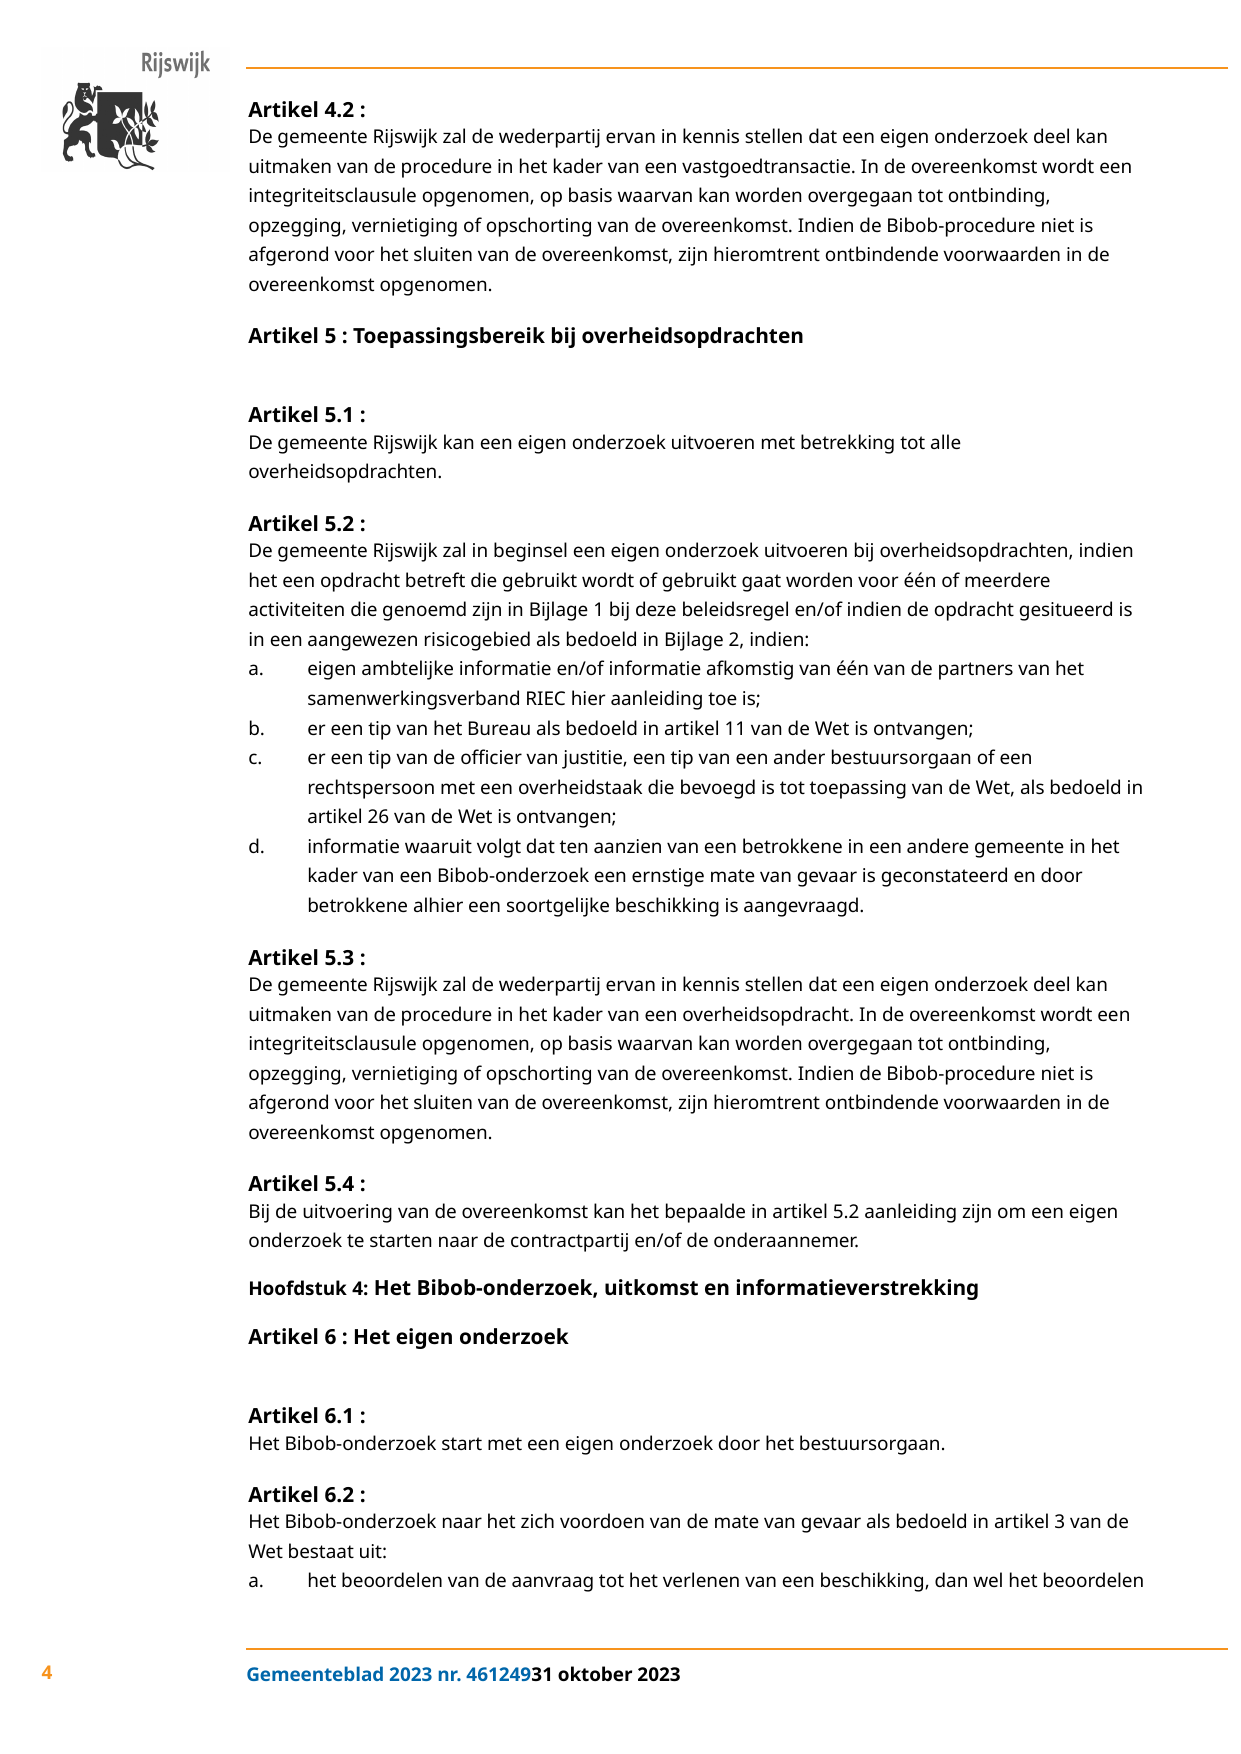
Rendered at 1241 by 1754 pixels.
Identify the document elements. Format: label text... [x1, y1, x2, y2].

list er een tip van de officier van justitie, een tip van een ander bestuursorgaan of een rechtspersoon met een overheidstaak die bevoegd is tot toepassing van de Wet, als bedoeld in artikel 26 van de Wet is ontvangen; [248, 744, 1152, 829]
text De gemeente Rijswijk zal in beginsel een eigen onderzoek uitvoeren bij overheidsopdrachten, indien het een opdracht betreft die gebruikt wordt of gebruikt gaat worden voor één of meerdere activiteiten die genoemd zijn in Bijlage 1 bij deze beleidsregel en/of indien de opdracht gesitueerd is in een aangewezen risicogebied als bedoeld in Bijlage 2, indien: [248, 537, 1152, 652]
text Artikel 6.2 : [248, 1480, 1152, 1508]
text Het Bibob-onderzoek naar het zich voordoen van de mate van gevaar als bedoeld in artikel 3 van de Wet bestaat uit: [248, 1508, 1152, 1564]
text De gemeente Rijswijk zal de wederpartij ervan in kennis stellen dat een eigen onderzoek deel kan uitmaken van de procedure in het kader van een vastgoedtransactie. In de overeenkomst wordt een integriteitsclausule opgenomen, op basis waarvan kan worden overgegaan tot ontbinding, opzegging, vernietiging of opschorting van de overeenkomst. Indien de Bibob-procedure niet is afgerond voor het sluiten van de overeenkomst, zijn hieromtrent ontbindende voorwaarden in de overeenkomst opgenomen. [248, 123, 1152, 297]
text Artikel 5.3 : [248, 943, 1152, 971]
picture [41, 47, 231, 172]
text Artikel 4.2 : [248, 95, 1152, 123]
text Artikel 5.2 : [248, 509, 1152, 537]
list er een tip van het Bureau als bedoeld in artikel 11 van de Wet is ontvangen; [248, 715, 1152, 741]
text De gemeente Rijswijk kan een eigen onderzoek uitvoeren met betrekking tot alle overheidsopdrachten. [248, 429, 1152, 484]
list het beoordelen van de aanvraag tot het verlenen van een beschikking, dan wel het beoordelen [248, 1568, 1152, 1593]
text Artikel 6 : Het eigen onderzoek [248, 1322, 1152, 1351]
text Bij de uitvoering van de overeenkomst kan het bepaalde in artikel 5.2 aanleiding zijn om een eigen onderzoek te starten naar de contractpartij en/of de onderaannemer. [248, 1198, 1152, 1253]
text Artikel 5 : Toepassingsbereik bij overheidsopdrachten [248, 322, 1152, 350]
list informatie waaruit volgt dat ten aanzien van een betrokkene in een andere gemeente in het kader van een Bibob-onderzoek een ernstige mate van gevaar is geconstateerd en door betrokkene alhier een soortgelijke beschikking is aangevraagd. [248, 833, 1152, 918]
list eigen ambtelijke informatie en/of informatie afkomstig van één van de partners van het samenwerkingsverband RIEC hier aanleiding toe is; [248, 656, 1152, 711]
text Artikel 5.4 : [248, 1169, 1152, 1198]
text De gemeente Rijswijk zal de wederpartij ervan in kennis stellen dat een eigen onderzoek deel kan uitmaken van de procedure in het kader van een overheidsopdracht. In de overeenkomst wordt een integriteitsclausule opgenomen, op basis waarvan kan worden overgegaan tot ontbinding, opzegging, vernietiging of opschorting van de overeenkomst. Indien de Bibob-procedure niet is afgerond voor het sluiten van de overeenkomst, zijn hieromtrent ontbindende voorwaarden in de overeenkomst opgenomen. [248, 971, 1152, 1145]
text Artikel 6.1 : [248, 1401, 1152, 1430]
text Het Bibob-onderzoek start met een eigen onderzoek door het bestuursorgaan. [248, 1430, 1152, 1455]
text Artikel 5.1 : [248, 400, 1152, 429]
text Hoofdstuk 4: Het Bibob-onderzoek, uitkomst en informatieverstrekking [248, 1273, 1152, 1302]
